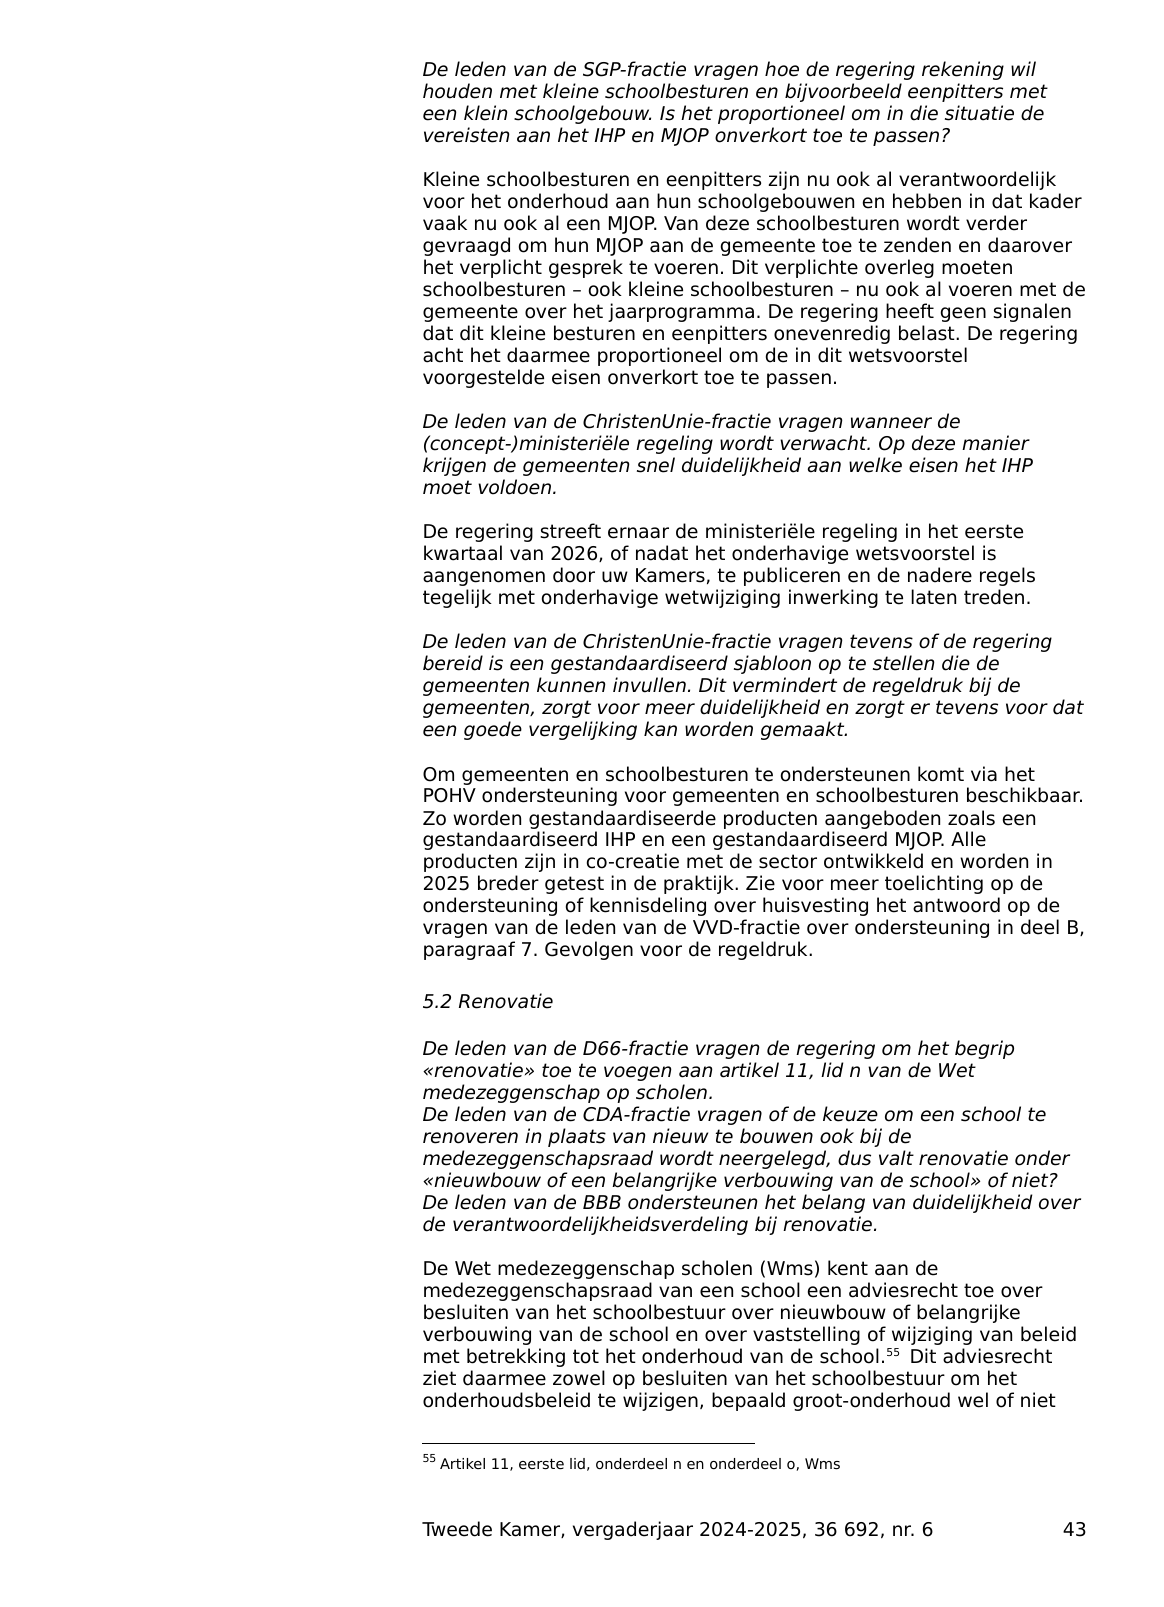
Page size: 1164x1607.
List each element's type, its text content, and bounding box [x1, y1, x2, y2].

text De regering streeft ernaar de ministeriële regeling in het eerste kwartaal van 2026, of nadat het onderhavige wetsvoorstel is aangenomen door uw Kamers, te publiceren en de nadere regels tegelijk met onderhavige wetwijziging inwerking te laten treden. [422, 521, 1087, 609]
text De leden van de CDA-fractie vragen of de keuze om een school te renoveren in plaats van nieuw te bouwen ook bij de medezeggenschapsraad wordt neergelegd, dus valt renovatie onder «nieuwbouw of een belangrijke verbouwing van de school» of niet? [422, 1104, 1087, 1192]
text De leden van de BBB ondersteunen het belang van duidelijkheid over de verantwoordelijkheidsverdeling bij renovatie. [422, 1192, 1087, 1236]
text De leden van de D66-fractie vragen de regering om het begrip «renovatie» toe te voegen aan artikel 11, lid n van de Wet medezeggenschap op scholen. [422, 1038, 1087, 1104]
subtitle 5.2 Renovatie [422, 991, 1087, 1013]
text De leden van de SGP-fractie vragen hoe de regering rekening wil houden met kleine schoolbesturen en bijvoorbeeld eenpitters met een klein schoolgebouw. Is het proportioneel om in die situatie de vereisten aan het IHP en MJOP onverkort toe te passen? [422, 59, 1087, 147]
text De Wet medezeggenschap scholen (Wms) kent aan de medezeggenschapsraad van een school een adviesrecht toe over besluiten van het schoolbestuur over nieuwbouw of belangrijke verbouwing van de school en over vaststelling of wijziging van beleid met betrekking tot het onderhoud van de school. Dit adviesrecht ziet daarmee zowel op besluiten van het schoolbestuur om het onderhoudsbeleid te wijzigen, bepaald groot-onderhoud wel of niet [422, 1258, 1087, 1412]
text De leden van de ChristenUnie-fractie vragen wanneer de (concept-)ministeriële regeling wordt verwacht. Op deze manier krijgen de gemeenten snel duidelijkheid aan welke eisen het IHP moet voldoen. [422, 411, 1087, 499]
text Artikel 11, eerste lid, onderdeel n en onderdeel o, Wms [422, 1452, 1087, 1474]
text Om gemeenten en schoolbesturen te ondersteunen komt via het POHV ondersteuning voor gemeenten en schoolbesturen beschikbaar. Zo worden gestandaardiseerde producten aangeboden zoals een gestandaardiseerd IHP en een gestandaardiseerd MJOP. Alle producten zijn in co-creatie met de sector ontwikkeld en worden in 2025 breder getest in de praktijk. Zie voor meer toelichting op de ondersteuning of kennisdeling over huisvesting het antwoord op de vragen van de leden van de VVD-fractie over ondersteuning in deel B, paragraaf 7. Gevolgen voor de regeldruk. [422, 763, 1087, 961]
text De leden van de ChristenUnie-fractie vragen tevens of de regering bereid is een gestandaardiseerd sjabloon op te stellen die de gemeenten kunnen invullen. Dit vermindert de regeldruk bij de gemeenten, zorgt voor meer duidelijkheid en zorgt er tevens voor dat een goede vergelijking kan worden gemaakt. [422, 631, 1087, 741]
text Kleine schoolbesturen en eenpitters zijn nu ook al verantwoordelijk voor het onderhoud aan hun schoolgebouwen en hebben in dat kader vaak nu ook al een MJOP. Van deze schoolbesturen wordt verder gevraagd om hun MJOP aan de gemeente toe te zenden en daarover het verplicht gesprek te voeren. Dit verplichte overleg moeten schoolbesturen – ook kleine schoolbesturen – nu ook al voeren met de gemeente over het jaarprogramma. De regering heeft geen signalen dat dit kleine besturen en eenpitters onevenredig belast. De regering acht het daarmee proportioneel om de in dit wetsvoorstel voorgestelde eisen onverkort toe te passen. [422, 169, 1087, 389]
